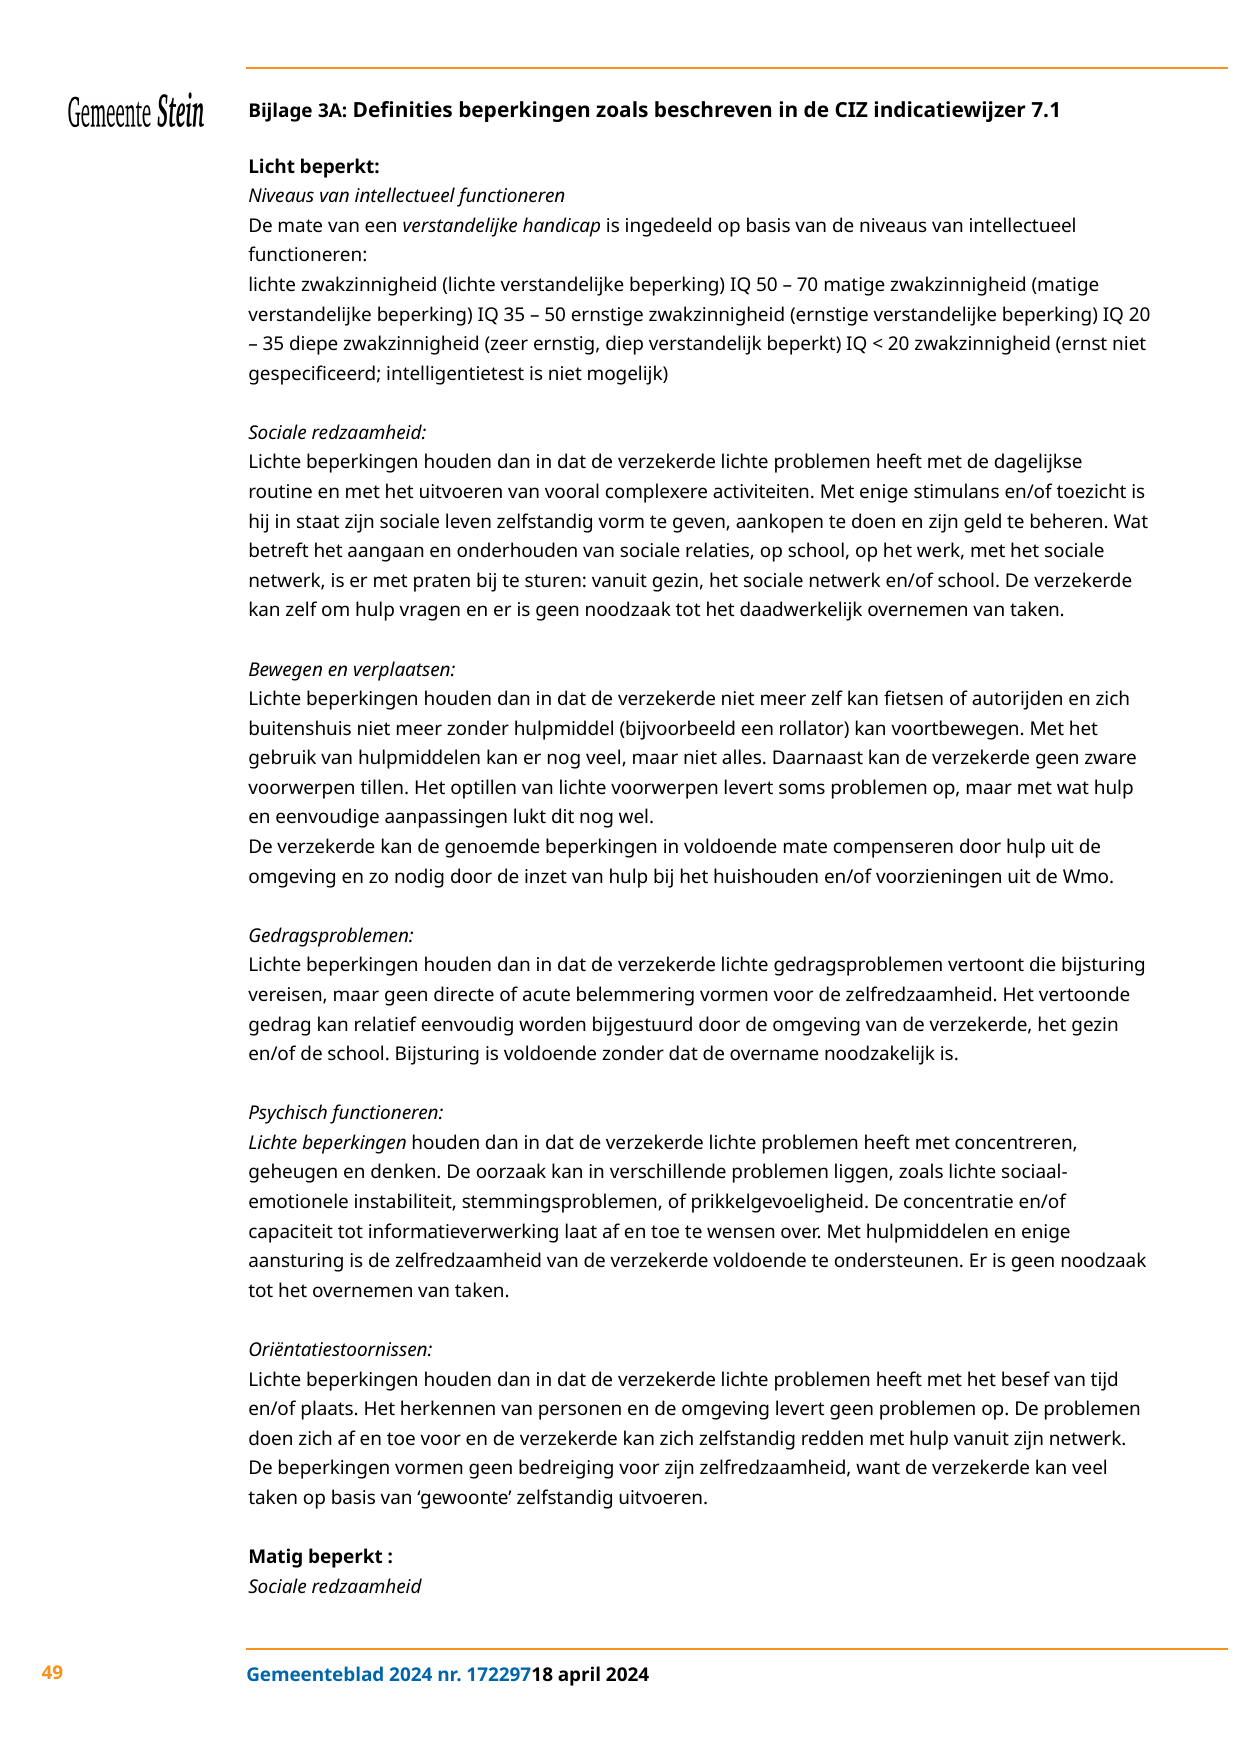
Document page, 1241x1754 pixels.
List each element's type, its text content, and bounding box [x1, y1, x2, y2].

text Lichte beperkingen houden dan in dat de verzekerde lichte problemen heeft met het besef van tijd en/of plaats. Het herkennen van personen en de omgeving levert geen problemen op. De problemen doen zich af en toe voor en de verzekerde kan zich zelfstandig redden met hulp vanuit zijn netwerk. De beperkingen vormen geen bedreiging voor zijn zelfredzaamheid, want de verzekerde kan veel taken op basis van ‘gewoonte’ zelfstandig uitvoeren. [248, 1366, 1152, 1510]
text Matig beperkt : [248, 1543, 1152, 1569]
text Sociale redzaamheid: [248, 419, 1152, 445]
text Gedragsproblemen: [248, 922, 1152, 948]
text Psychisch functioneren: [248, 1099, 1152, 1125]
text Niveaus van intellectueel functioneren [248, 182, 1152, 208]
text Licht beperkt: [248, 153, 1152, 179]
text Lichte beperkingen houden dan in dat de verzekerde lichte gedragsproblemen vertoont die bijsturing vereisen, maar geen directe of acute belemmering vormen voor de zelfredzaamheid. Het vertoonde gedrag kan relatief eenvoudig worden bijgestuurd door de omgeving van de verzekerde, het gezin en/of de school. Bijsturing is voldoende zonder dat de overname noodzakelijk is. [248, 952, 1152, 1066]
text Bijlage 3A: Definities beperkingen zoals beschreven in de CIZ indicatiewijzer 7.1 [248, 95, 1152, 123]
text De verzekerde kan de genoemde beperkingen in voldoende mate compenseren door hulp uit de omgeving en zo nodig door de inzet van hulp bij het huishouden en/of voorzieningen uit de Wmo. [248, 833, 1152, 889]
text Lichte beperkingen houden dan in dat de verzekerde lichte problemen heeft met concentreren, geheugen en denken. De oorzaak kan in verschillende problemen liggen, zoals lichte sociaal- emotionele instabiliteit, stemmingsproblemen, of prikkelgevoeligheid. De concentratie en/of capaciteit tot informatieverwerking laat af en toe te wensen over. Met hulpmiddelen en enige aansturing is de zelfredzaamheid van de verzekerde voldoende te ondersteunen. Er is geen noodzaak tot het overnemen van taken. [248, 1129, 1152, 1303]
text Lichte beperkingen houden dan in dat de verzekerde lichte problemen heeft met de dagelijkse routine en met het uitvoeren van vooral complexere activiteiten. Met enige stimulans en/of toezicht is hij in staat zijn sociale leven zelfstandig vorm te geven, aankopen te doen en zijn geld te beheren. Wat betreft het aangaan en onderhouden van sociale relaties, op school, op het werk, met het sociale netwerk, is er met praten bij te sturen: vanuit gezin, het sociale netwerk en/of school. De verzekerde kan zelf om hulp vragen en er is geen noodzaak tot het daadwerkelijk overnemen van taken. [248, 449, 1152, 622]
text Bewegen en verplaatsen: [248, 656, 1152, 682]
text De mate van een verstandelijke handicap is ingedeeld op basis van de niveaus van intellectueel functioneren: [248, 212, 1152, 267]
text Sociale redzaamheid [248, 1573, 1152, 1599]
text Oriëntatiestoornissen: [248, 1336, 1152, 1362]
picture [41, 47, 231, 172]
text lichte zwakzinnigheid (lichte verstandelijke beperking) IQ 50 – 70 matige zwakzinnigheid (matige verstandelijke beperking) IQ 35 – 50 ernstige zwakzinnigheid (ernstige verstandelijke beperking) IQ 20 – 35 diepe zwakzinnigheid (zeer ernstig, diep verstandelijk beperkt) IQ < 20 zwakzinnigheid (ernst niet gespecificeerd; intelligentietest is niet mogelijk) [248, 271, 1152, 386]
text Lichte beperkingen houden dan in dat de verzekerde niet meer zelf kan fietsen of autorijden en zich buitenshuis niet meer zonder hulpmiddel (bijvoorbeeld een rollator) kan voortbewegen. Met het gebruik van hulpmiddelen kan er nog veel, maar niet alles. Daarnaast kan de verzekerde geen zware voorwerpen tillen. Het optillen van lichte voorwerpen levert soms problemen op, maar met wat hulp en eenvoudige aanpassingen lukt dit nog wel. [248, 685, 1152, 829]
